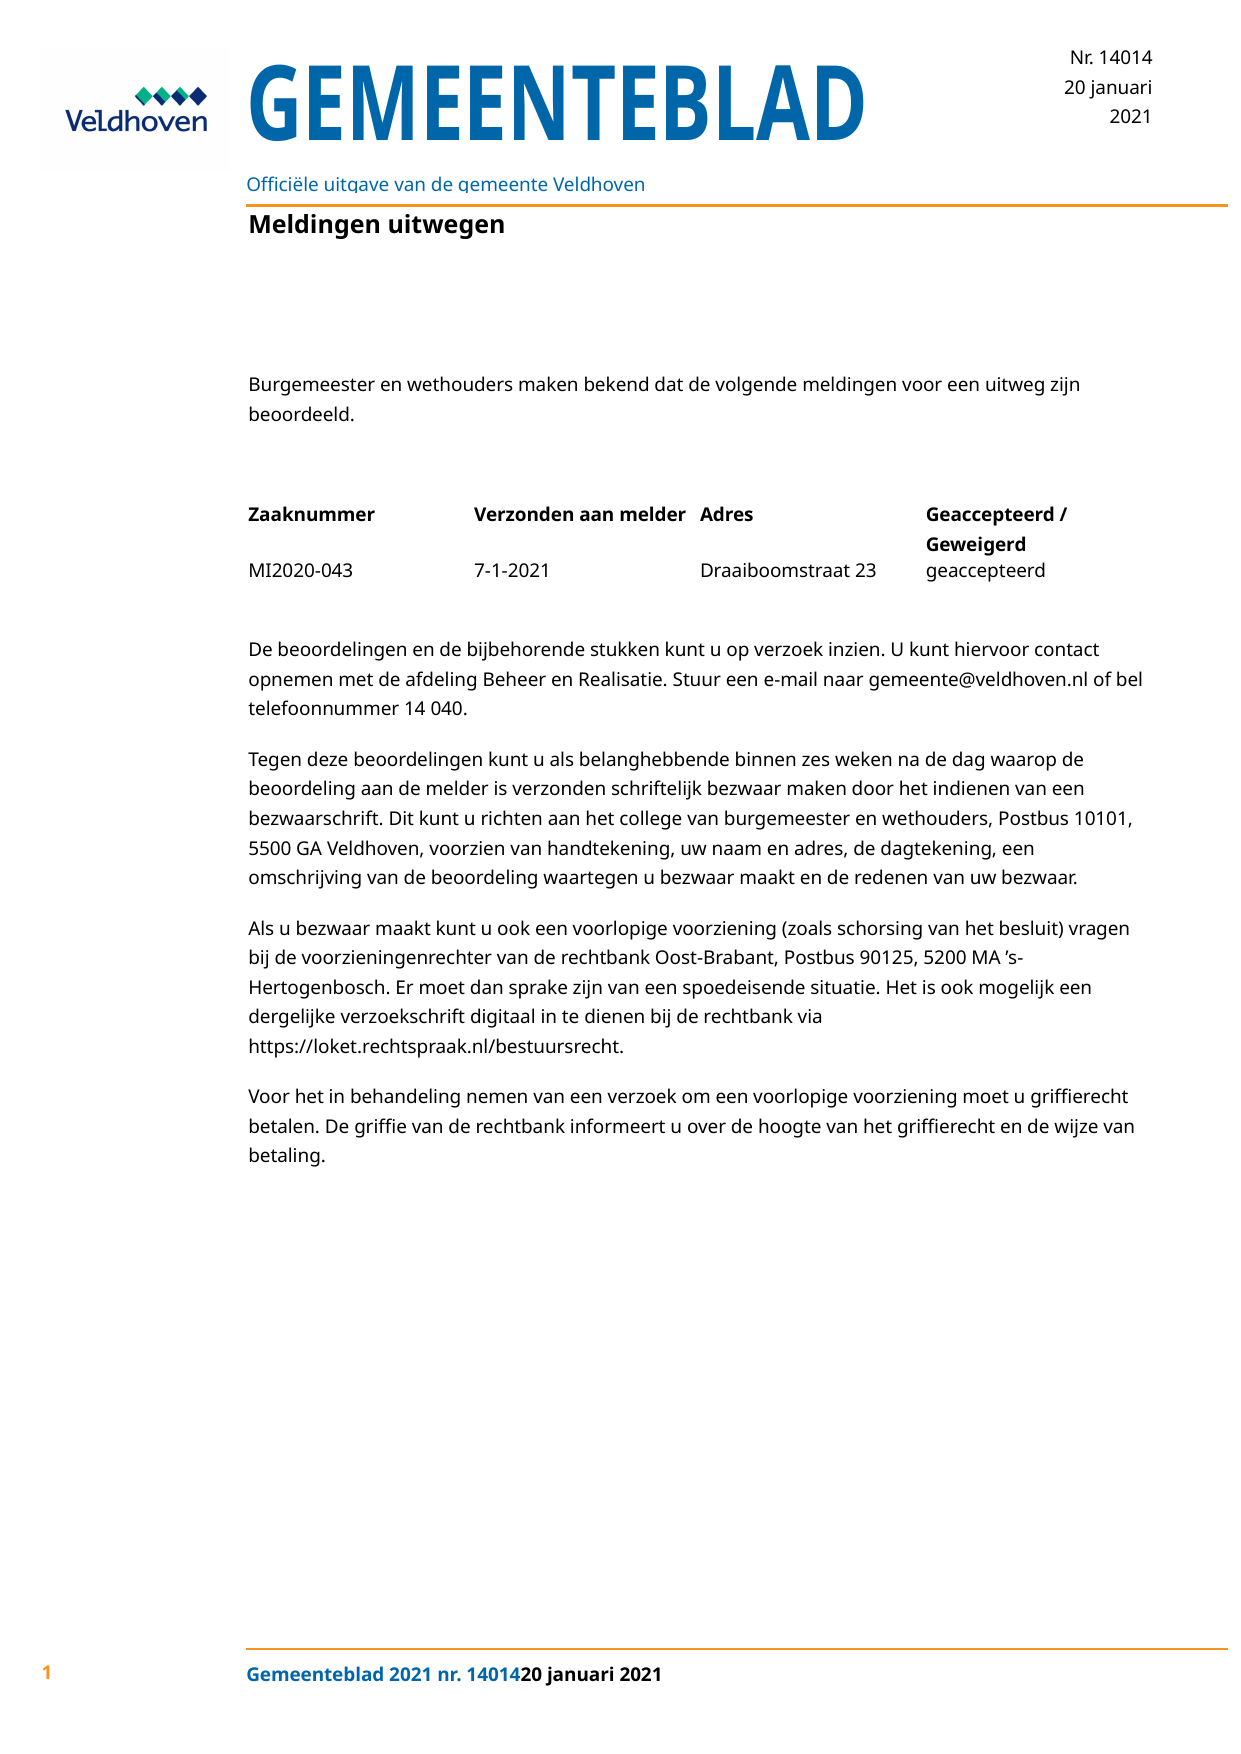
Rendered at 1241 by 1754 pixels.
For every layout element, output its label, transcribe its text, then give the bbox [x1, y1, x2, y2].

text Als u bezwaar maakt kunt u ook een voorlopige voorziening (zoals schorsing van het besluit) vragen bij de voorzieningenrechter van de rechtbank Oost-Brabant, Postbus 90125, 5200 MA ’s-Hertogenbosch. Er moet dan sprake zijn van een spoedeisende situatie. Het is ook mogelijk een dergelijke verzoekschrift digitaal in te dienen bij de rechtbank via https://loket.rechtspraak.nl/bestuursrecht. [248, 915, 1152, 1059]
table_cell MI2020-043 [248, 557, 474, 583]
text Voor het in behandeling nemen van een verzoek om een voorlopige voorziening moet u griffierecht betalen. De griffie van de rechtbank informeert u over de hoogte van het griffierecht en de wijze van betaling. [248, 1083, 1152, 1168]
text Meldingen uitwegen [248, 207, 1152, 241]
text Tegen deze beoordelingen kunt u als belanghebbende binnen zes weken na de dag waarop de beoordeling aan de melder is verzonden schriftelijk bezwaar maken door het indienen van een bezwaarschrift. Dit kunt u richten aan het college van burgemeester en wethouders, Postbus 10101, 5500 GA Veldhoven, voorzien van handtekening, uw naam en adres, de dagtekening, een omschrijving van de beoordeling waartegen u bezwaar maakt en de redenen van uw bezwaar. [248, 746, 1152, 890]
table_header Zaaknummer [248, 502, 474, 557]
table_cell Draaiboomstraat 23 [700, 557, 926, 583]
table_header Adres [700, 502, 926, 557]
table_cell 7-1-2021 [474, 557, 700, 583]
text Burgemeester en wethouders maken bekend dat de volgende meldingen voor een uitweg zijn beoordeeld. [248, 371, 1152, 426]
table_header Geaccepteerd / Geweigerd [926, 502, 1152, 557]
table_header Verzonden aan melder [474, 502, 700, 557]
table_cell geaccepteerd [926, 557, 1152, 583]
text De beoordelingen en de bijbehorende stukken kunt u op verzoek inzien. U kunt hiervoor contact opnemen met de afdeling Beheer en Realisatie. Stuur een e-mail naar gemeente@veldhoven.nl of bel telefoonnummer 14 040. [248, 636, 1152, 721]
picture [41, 47, 231, 172]
